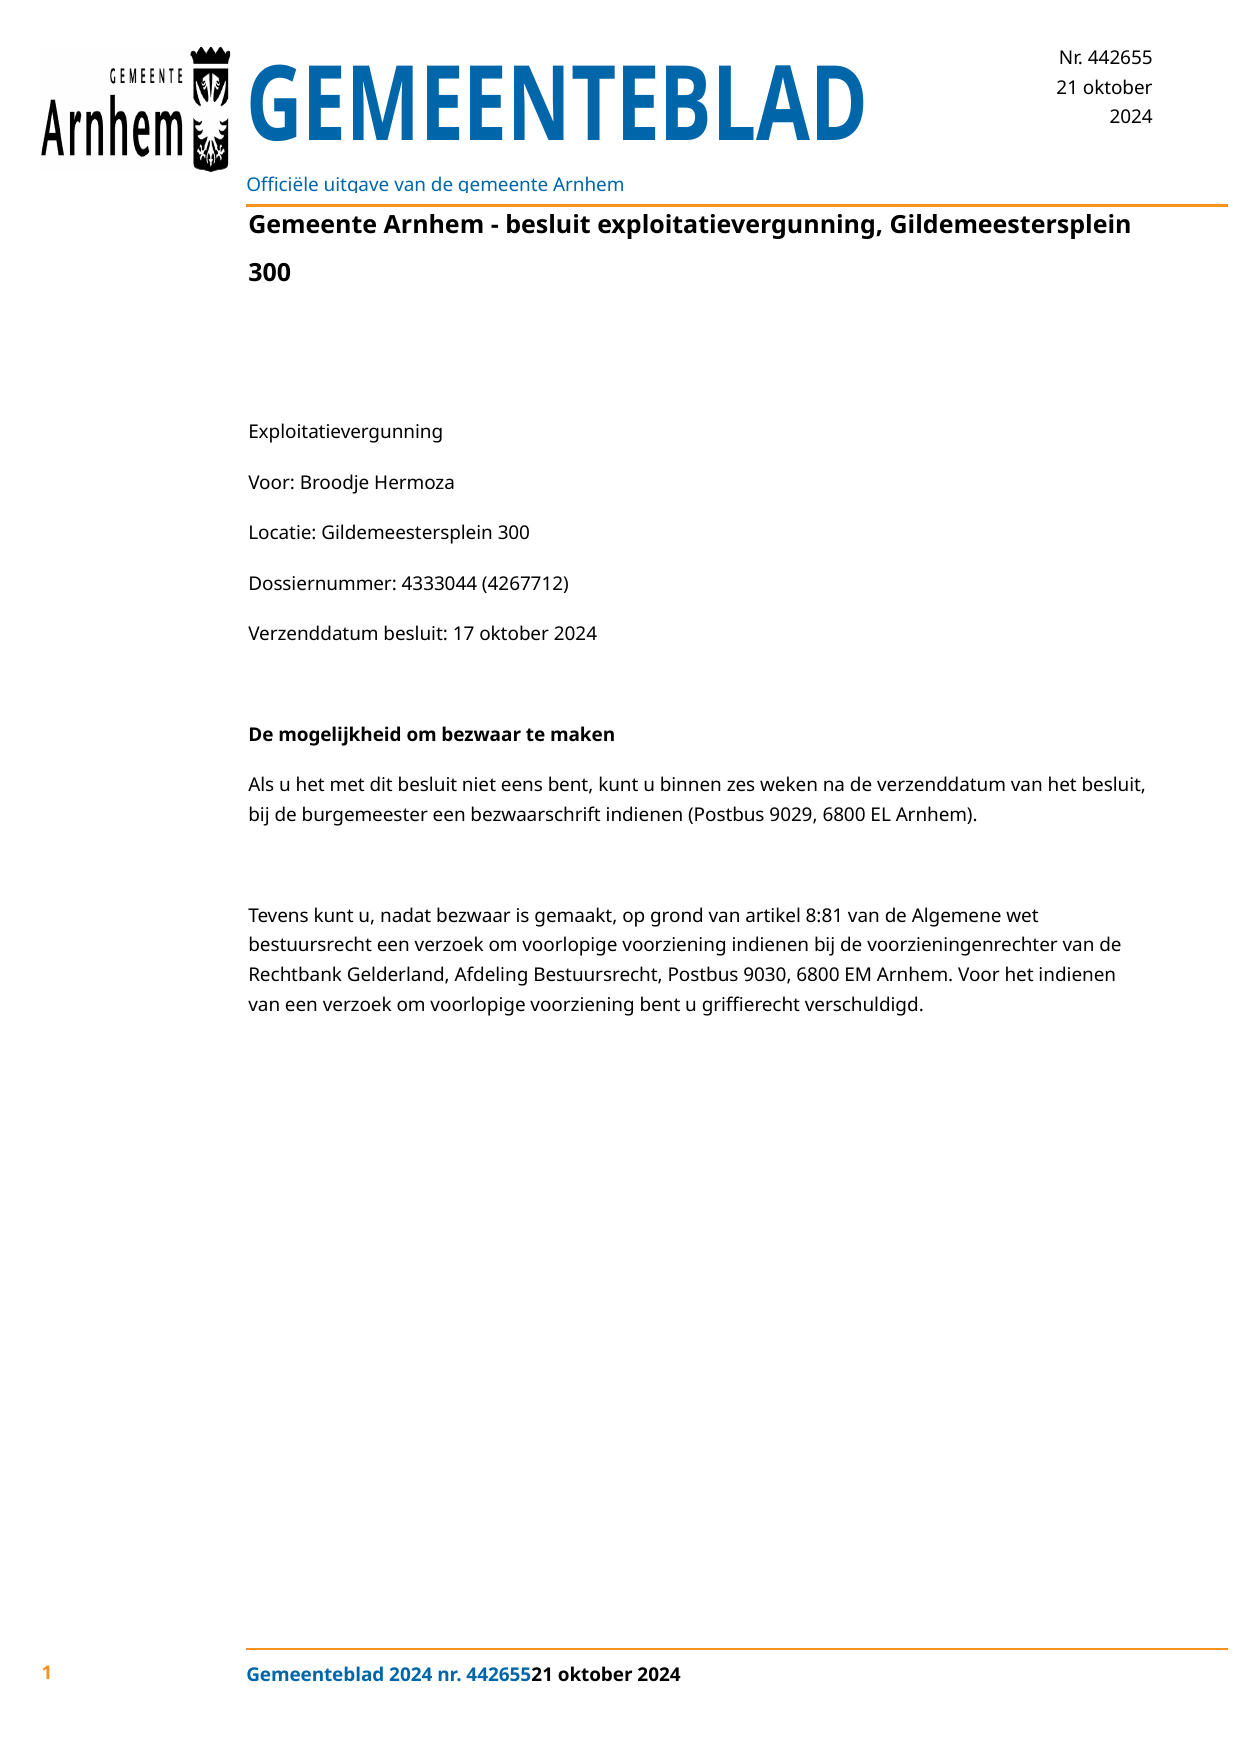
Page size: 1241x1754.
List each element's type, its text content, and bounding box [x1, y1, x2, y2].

text Als u het met dit besluit niet eens bent, kunt u binnen zes weken na de verzenddatum van het besluit, bij de burgemeester een bezwaarschrift indienen (Postbus 9029, 6800 EL Arnhem). [248, 772, 1152, 827]
text Gemeente Arnhem - besluit exploitatievergunning, Gildemeestersplein 300 [248, 207, 1152, 288]
text Tevens kunt u, nadat bezwaar is gemaakt, op grond van artikel 8:81 van de Algemene wet bestuursrecht een verzoek om voorlopige voorziening indienen bij de voorzieningenrechter van de Rechtbank Gelderland, Afdeling Bestuursrecht, Postbus 9030, 6800 EM Arnhem. Voor het indienen van een verzoek om voorlopige voorziening bent u griffierecht verschuldigd. [248, 902, 1152, 1017]
text Verzenddatum besluit: 17 oktober 2024 [248, 620, 1152, 646]
text Exploitatievergunning [248, 419, 1152, 444]
picture [41, 47, 231, 172]
text Dossiernummer: 4333044 (4267712) [248, 570, 1152, 596]
text Locatie: Gildemeestersplein 300 [248, 519, 1152, 545]
text De mogelijkheid om bezwaar te maken [248, 721, 1152, 747]
text Voor: Broodje Hermoza [248, 469, 1152, 495]
